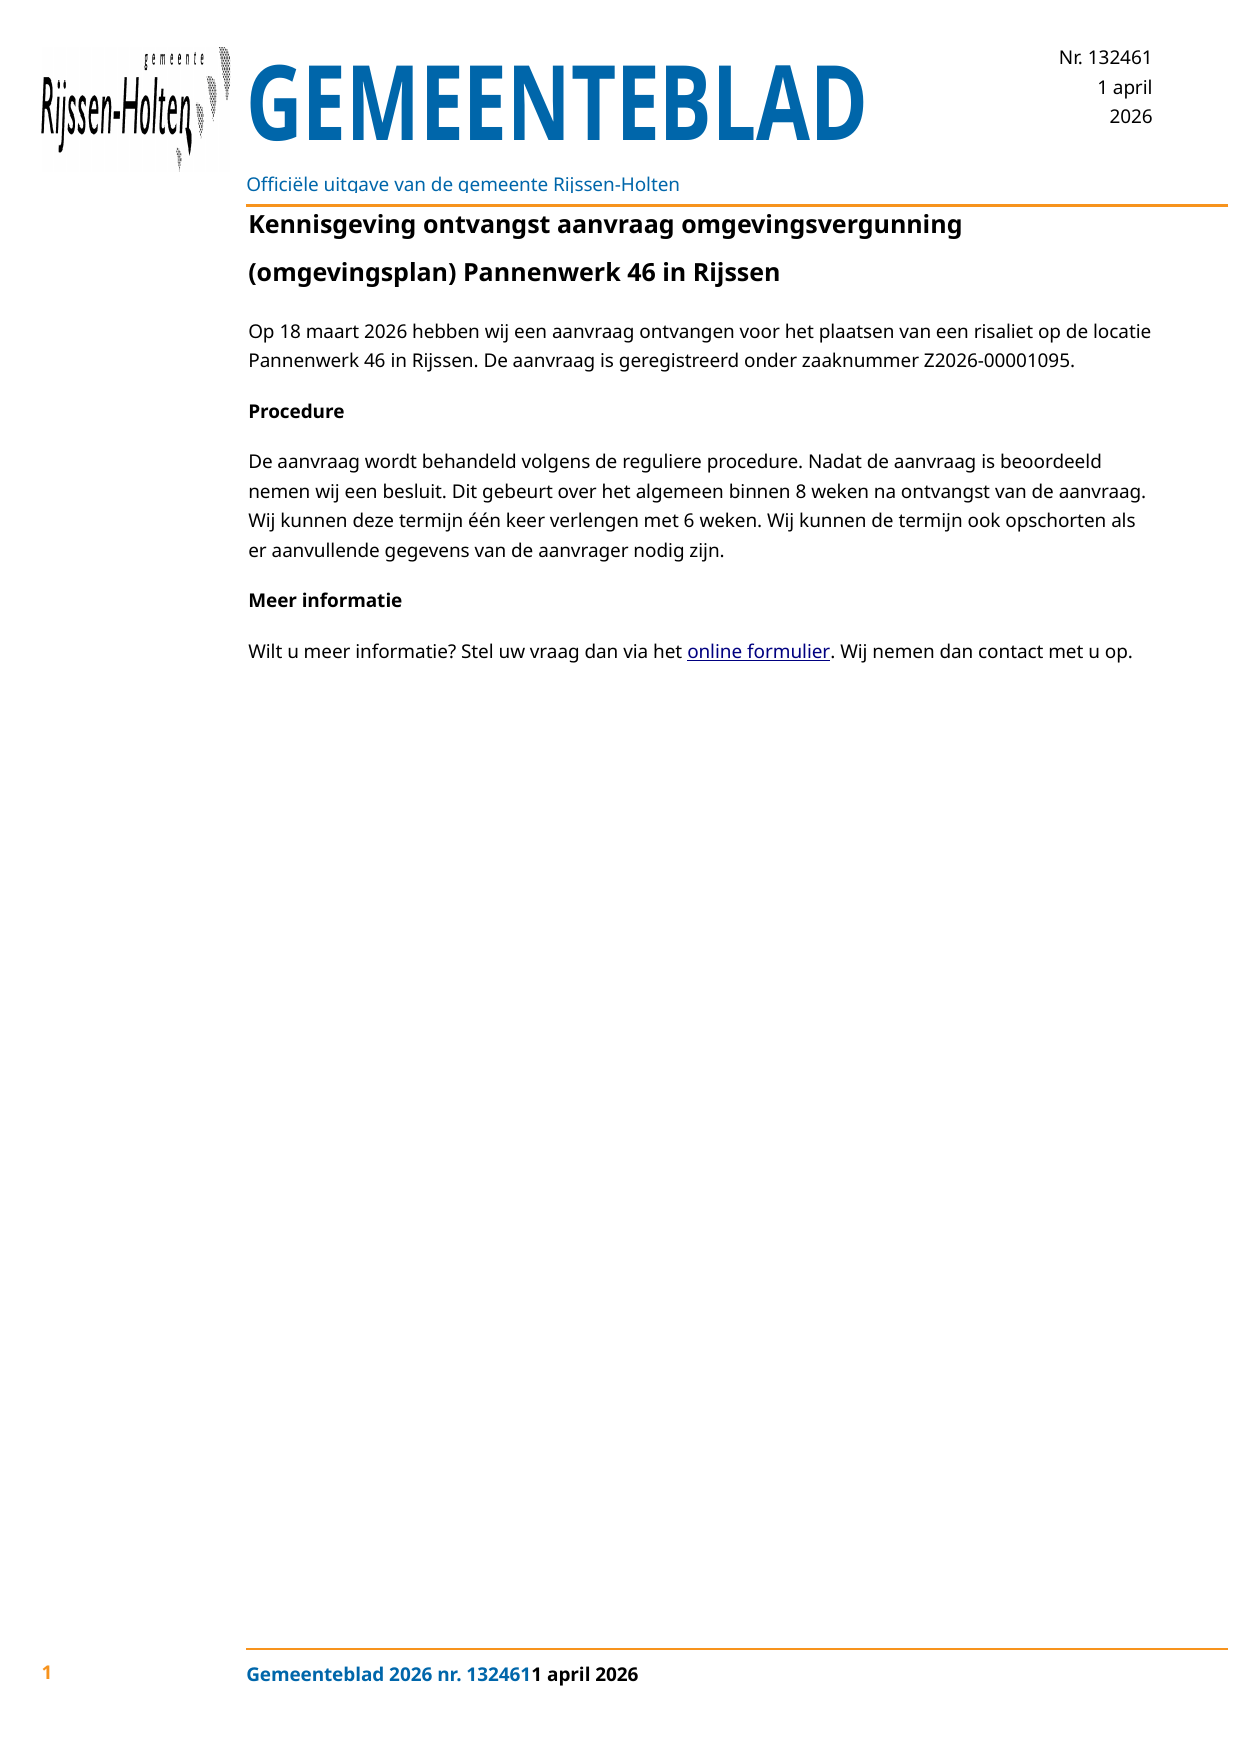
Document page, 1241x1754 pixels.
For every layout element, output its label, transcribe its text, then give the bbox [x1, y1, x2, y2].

text Op 18 maart 2026 hebben wij een aanvraag ontvangen voor het plaatsen van een risaliet op de locatie Pannenwerk 46 in Rijssen. De aanvraag is geregistreerd onder zaaknummer Z2026-00001095. [248, 318, 1152, 373]
text De aanvraag wordt behandeld volgens de reguliere procedure. Nadat de aanvraag is beoordeeld nemen wij een besluit. Dit gebeurt over het algemeen binnen 8 weken na ontvangst van de aanvraag. Wij kunnen deze termijn één keer verlengen met 6 weken. Wij kunnen de termijn ook opschorten als er aanvullende gegevens van de aanvrager nodig zijn. [248, 448, 1152, 563]
text Wilt u meer informatie? Stel uw vraag dan via het online formulier. Wij nemen dan contact met u op. [248, 638, 1152, 664]
text Meer informatie [248, 587, 1152, 613]
picture [41, 47, 231, 172]
text Kennisgeving ontvangst aanvraag omgevingsvergunning (omgevingsplan) Pannenwerk 46 in Rijssen [248, 207, 1152, 288]
text Procedure [248, 398, 1152, 424]
